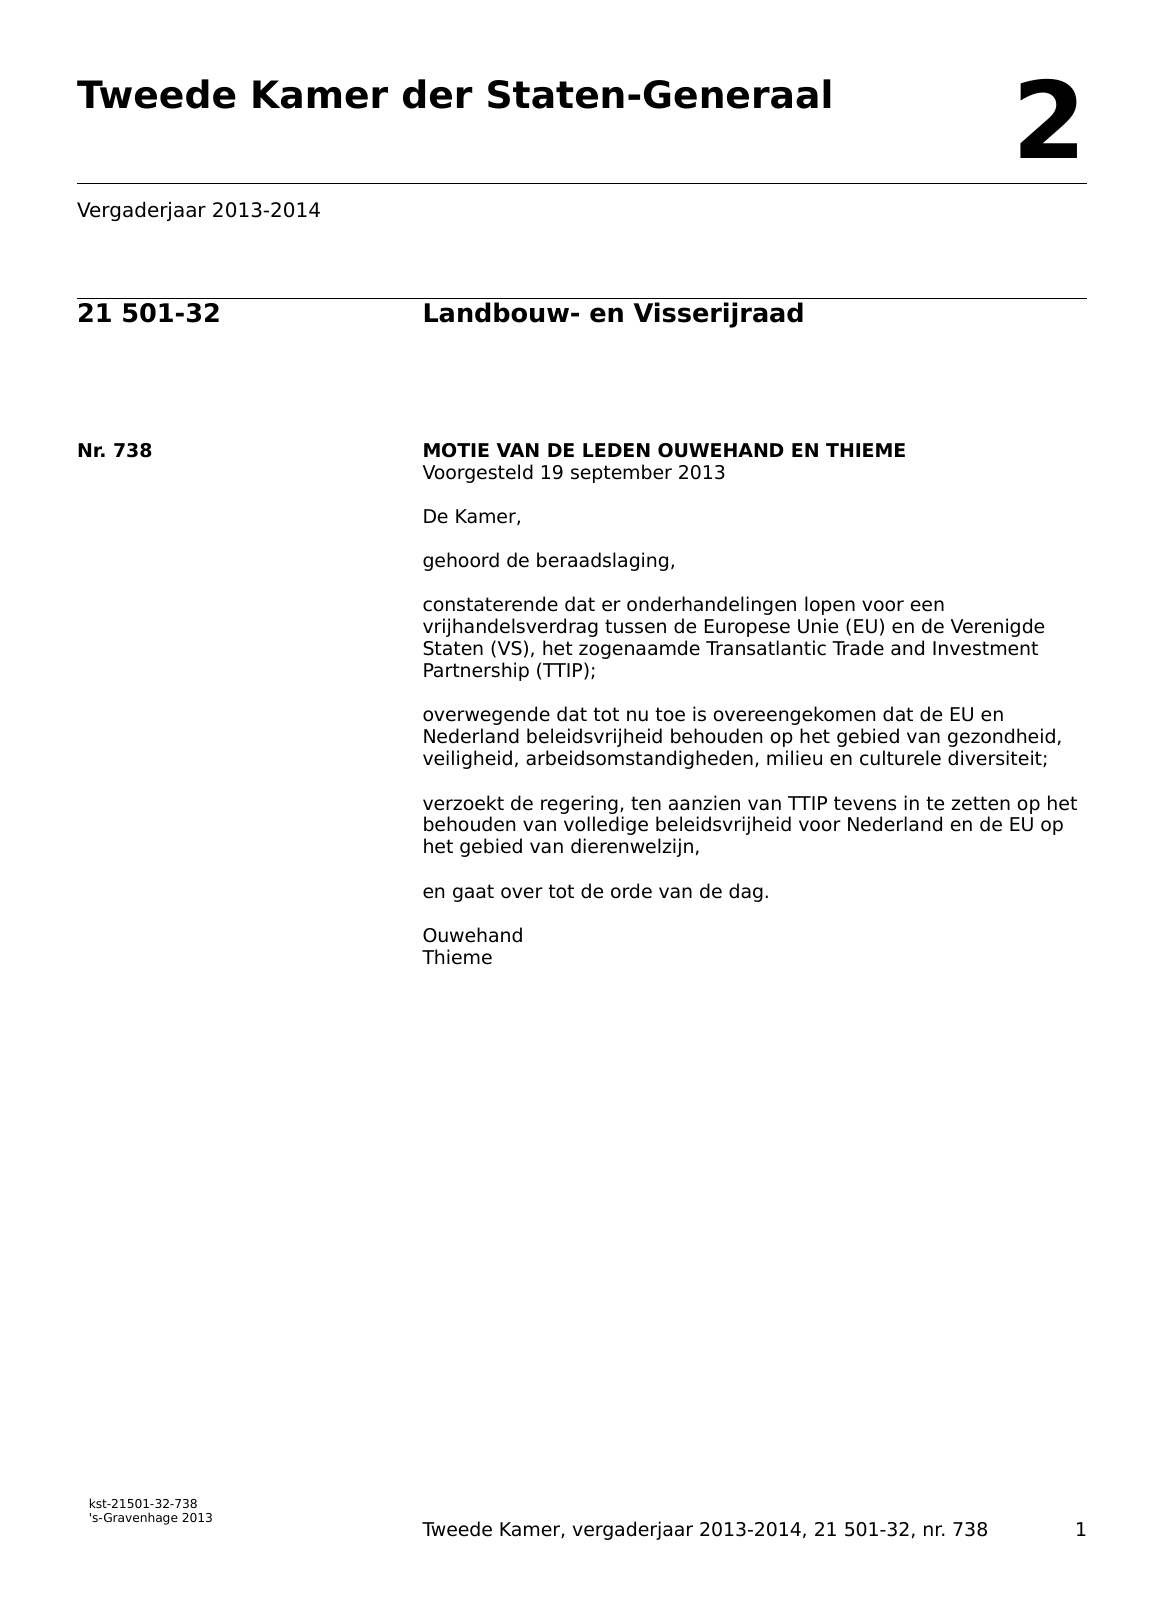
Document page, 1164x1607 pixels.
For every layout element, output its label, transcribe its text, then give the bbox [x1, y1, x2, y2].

text gehoord de beraadslaging, [422, 550, 1087, 572]
table_header 2 [886, 59, 1087, 183]
text kst-21501-32-738 [88, 1497, 323, 1511]
text constaterende dat er onderhandelingen lopen voor een vrijhandelsverdrag tussen de Europese Unie (EU) en de Verenigde Staten (VS), het zogenaamde Transatlantic Trade and Investment Partnership (TTIP); [422, 594, 1087, 682]
text Ouwehand [422, 925, 1087, 947]
subtitle Nr. 738 MOTIE VAN DE LEDEN OUWEHAND EN THIEME [77, 440, 1087, 462]
table_cell Vergaderjaar 2013-2014 [77, 184, 1087, 298]
text De Kamer, [422, 506, 1087, 528]
text verzoekt de regering, ten aanzien van TTIP tevens in te zetten op het behouden van volledige beleidsvrijheid voor Nederland en de EU op het gebied van dierenwelzijn, [422, 792, 1087, 858]
text overwegende dat tot nu toe is overeengekomen dat de EU en Nederland beleidsvrijheid behouden op het gebied van gezondheid, veiligheid, arbeidsomstandigheden, milieu en culturele diversiteit; [422, 704, 1087, 770]
table_header Tweede Kamer der Staten-Generaal [77, 59, 886, 183]
text Thieme [422, 947, 1087, 969]
text en gaat over tot de orde van de dag. [422, 881, 1087, 902]
subtitle 21 501-32 Landbouw- en Visserijraad [77, 299, 1087, 329]
text Voorgesteld 19 september 2013 [422, 462, 1087, 484]
text 's-Gravenhage 2013 [88, 1511, 323, 1525]
